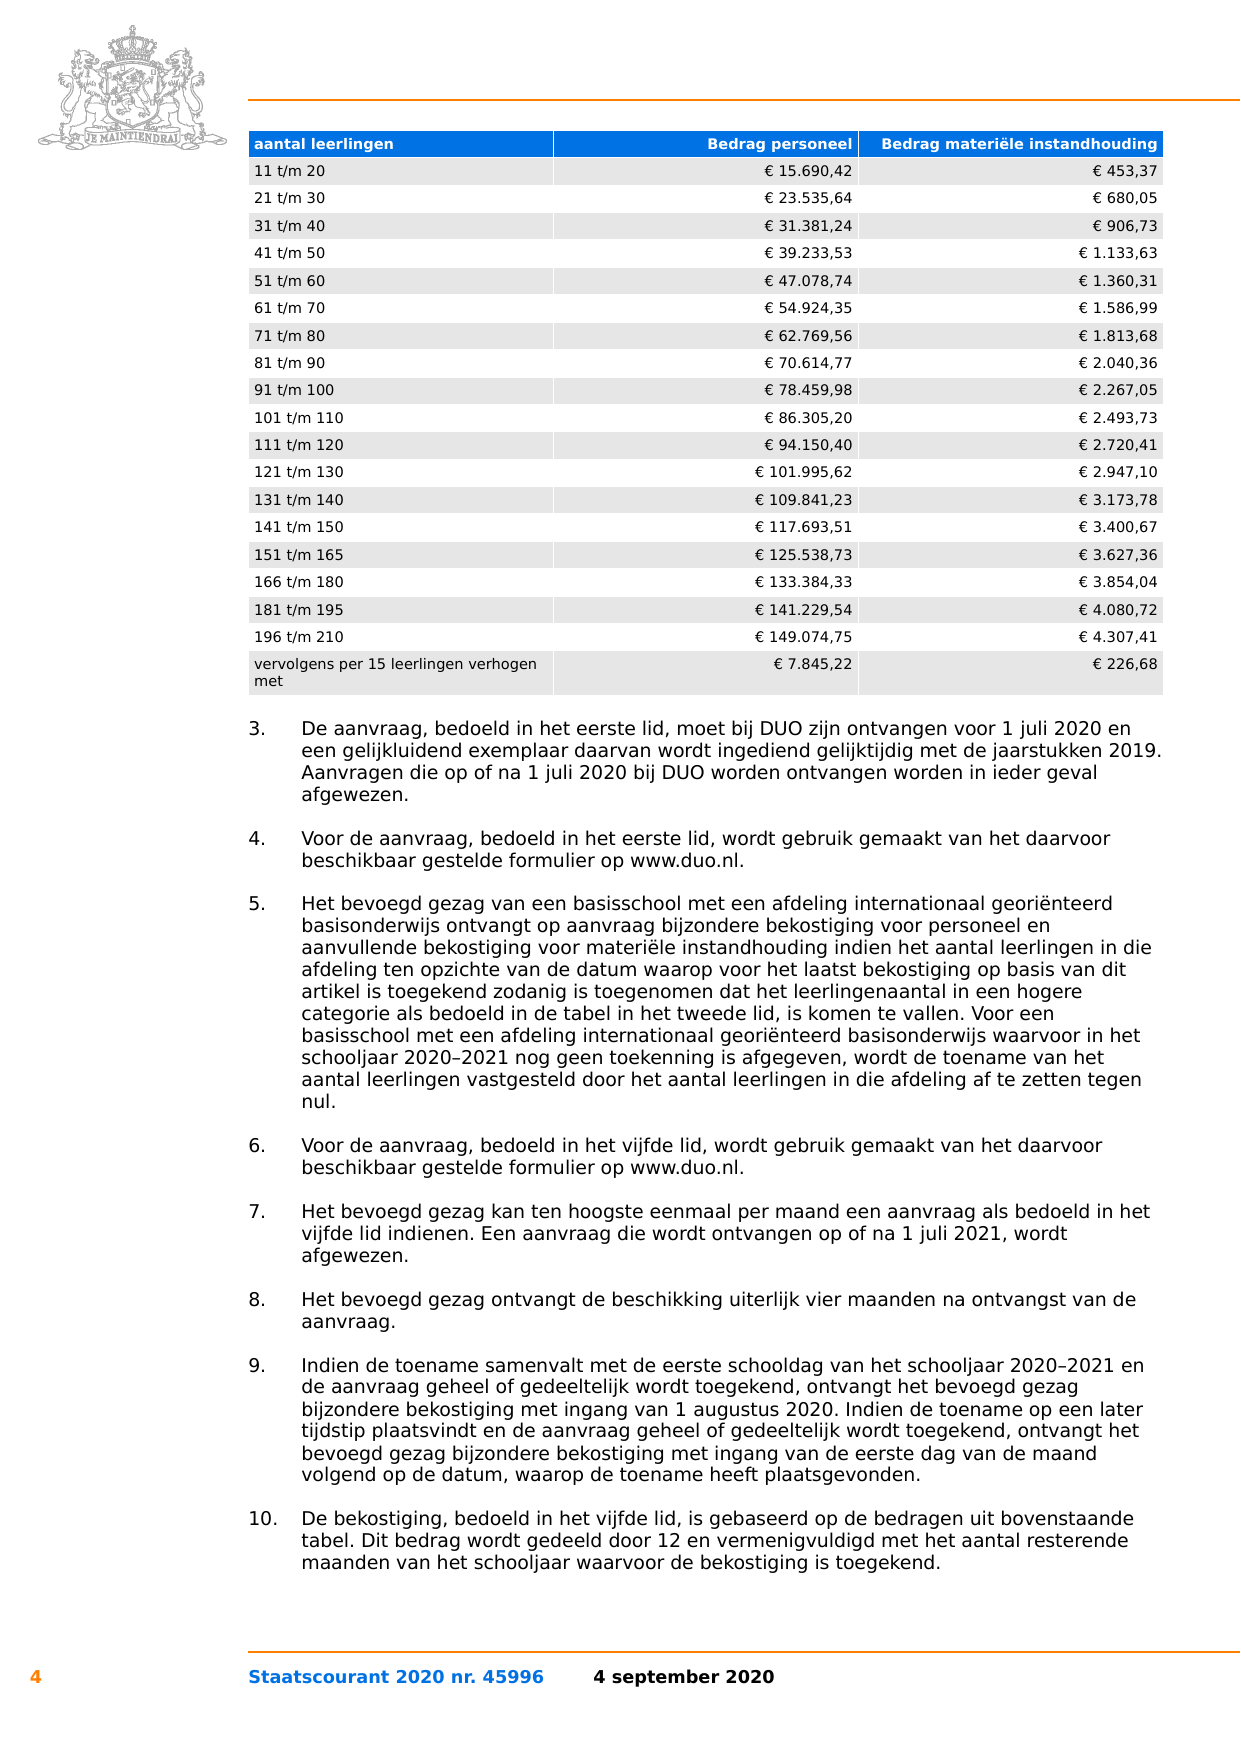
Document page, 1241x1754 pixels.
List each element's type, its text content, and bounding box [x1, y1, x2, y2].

table_cell € 2.493,73 [859, 405, 1163, 431]
table_cell € 2.720,41 [859, 432, 1163, 459]
table_cell 151 t/m 165 [249, 542, 553, 568]
table_header Bedrag personeel [554, 131, 858, 157]
table_cell € 141.229,54 [554, 597, 858, 623]
table_cell 196 t/m 210 [249, 624, 553, 650]
table_cell 131 t/m 140 [249, 487, 553, 513]
table_cell € 3.400,67 [859, 515, 1163, 541]
table_cell 71 t/m 80 [249, 323, 553, 349]
table_cell € 94.150,40 [554, 432, 858, 459]
text 9. Indien de toename samenvalt met de eerste schooldag van het schooljaar 2020–2021 en de aanvraag geheel of gedeeltelijk wordt toegekend, ontvangt het bevoegd gezag bijzondere bekostiging met ingang van 1 augustus 2020. Indien de toename op een later tijdstip plaatsvindt en de aanvraag geheel of gedeeltelijk wordt toegekend, ontvangt het bevoegd gezag bijzondere bekostiging met ingang van de eerste dag van de maand volgend op de datum, waarop de toename heeft plaatsgevonden. [248, 1354, 1163, 1486]
table_cell € 149.074,75 [554, 624, 858, 650]
table_cell € 3.627,36 [859, 542, 1163, 568]
table_cell € 47.078,74 [554, 268, 858, 294]
table_cell € 3.854,04 [859, 569, 1163, 596]
table_cell € 2.947,10 [859, 460, 1163, 486]
table_cell € 117.693,51 [554, 515, 858, 541]
table_cell vervolgens per 15 leerlingen verhogen met [249, 651, 553, 695]
text 4. Voor de aanvraag, bedoeld in het eerste lid, wordt gebruik gemaakt van het daarvoor beschikbaar gestelde formulier op www.duo.nl. [248, 827, 1163, 871]
table_cell 166 t/m 180 [249, 569, 553, 596]
table_cell € 4.080,72 [859, 597, 1163, 623]
table_cell € 23.535,64 [554, 186, 858, 212]
table_cell € 4.307,41 [859, 624, 1163, 650]
table_cell € 1.360,31 [859, 268, 1163, 294]
table_cell 121 t/m 130 [249, 460, 553, 486]
table_cell € 39.233,53 [554, 241, 858, 267]
table_cell 181 t/m 195 [249, 597, 553, 623]
text 6. Voor de aanvraag, bedoeld in het vijfde lid, wordt gebruik gemaakt van het daarvoor beschikbaar gestelde formulier op www.duo.nl. [248, 1135, 1163, 1179]
table_cell € 70.614,77 [554, 350, 858, 376]
table_cell € 680,05 [859, 186, 1163, 212]
table_cell € 31.381,24 [554, 213, 858, 239]
table_cell € 226,68 [859, 651, 1163, 695]
table_header Bedrag materiële instandhouding [859, 131, 1163, 157]
table_cell € 133.384,33 [554, 569, 858, 596]
table_header aantal leerlingen [249, 131, 553, 157]
table_cell 11 t/m 20 [249, 158, 553, 185]
table_cell 21 t/m 30 [249, 186, 553, 212]
table_cell 61 t/m 70 [249, 295, 553, 322]
table_cell € 109.841,23 [554, 487, 858, 513]
text 8. Het bevoegd gezag ontvangt de beschikking uiterlijk vier maanden na ontvangst van de aanvraag. [248, 1289, 1163, 1333]
table_cell 111 t/m 120 [249, 432, 553, 459]
table_cell 101 t/m 110 [249, 405, 553, 431]
table_cell € 1.133,63 [859, 241, 1163, 267]
table_cell € 2.040,36 [859, 350, 1163, 376]
table_cell € 1.813,68 [859, 323, 1163, 349]
text 3. De aanvraag, bedoeld in het eerste lid, moet bij DUO zijn ontvangen voor 1 juli 2020 en een gelijkluidend exemplaar daarvan wordt ingediend gelijktijdig met de jaarstukken 2019. Aanvragen die op of na 1 juli 2020 bij DUO worden ontvangen worden in ieder geval afgewezen. [248, 718, 1163, 806]
text 7. Het bevoegd gezag kan ten hoogste eenmaal per maand een aanvraag als bedoeld in het vijfde lid indienen. Een aanvraag die wordt ontvangen op of na 1 juli 2021, wordt afgewezen. [248, 1201, 1163, 1267]
table_cell 91 t/m 100 [249, 378, 553, 404]
table_cell € 3.173,78 [859, 487, 1163, 513]
table_cell 41 t/m 50 [249, 241, 553, 267]
picture [38, 25, 227, 150]
table_cell 31 t/m 40 [249, 213, 553, 239]
table_cell € 125.538,73 [554, 542, 858, 568]
table_cell € 54.924,35 [554, 295, 858, 322]
table_cell € 62.769,56 [554, 323, 858, 349]
table_cell € 2.267,05 [859, 378, 1163, 404]
text 10. De bekostiging, bedoeld in het vijfde lid, is gebaseerd op de bedragen uit bovenstaande tabel. Dit bedrag wordt gedeeld door 12 en vermenigvuldigd met het aantal resterende maanden van het schooljaar waarvoor de bekostiging is toegekend. [248, 1508, 1163, 1574]
table_cell 81 t/m 90 [249, 350, 553, 376]
table_cell € 7.845,22 [554, 651, 858, 695]
table_cell € 1.586,99 [859, 295, 1163, 322]
table_cell € 78.459,98 [554, 378, 858, 404]
text 5. Het bevoegd gezag van een basisschool met een afdeling internationaal georiënteerd basisonderwijs ontvangt op aanvraag bijzondere bekostiging voor personeel en aanvullende bekostiging voor materiële instandhouding indien het aantal leerlingen in die afdeling ten opzichte van de datum waarop voor het laatst bekostiging op basis van dit artikel is toegekend zodanig is toegenomen dat het leerlingenaantal in een hogere categorie als bedoeld in de tabel in het tweede lid, is komen te vallen. Voor een basisschool met een afdeling internationaal georiënteerd basisonderwijs waarvoor in het schooljaar 2020–2021 nog geen toekenning is afgegeven, wordt de toename van het aantal leerlingen vastgesteld door het aantal leerlingen in die afdeling af te zetten tegen nul. [248, 893, 1163, 1113]
table_cell 51 t/m 60 [249, 268, 553, 294]
table_cell € 453,37 [859, 158, 1163, 185]
table_cell € 15.690,42 [554, 158, 858, 185]
table_cell € 101.995,62 [554, 460, 858, 486]
table_cell € 86.305,20 [554, 405, 858, 431]
table_cell 141 t/m 150 [249, 515, 553, 541]
table_cell € 906,73 [859, 213, 1163, 239]
